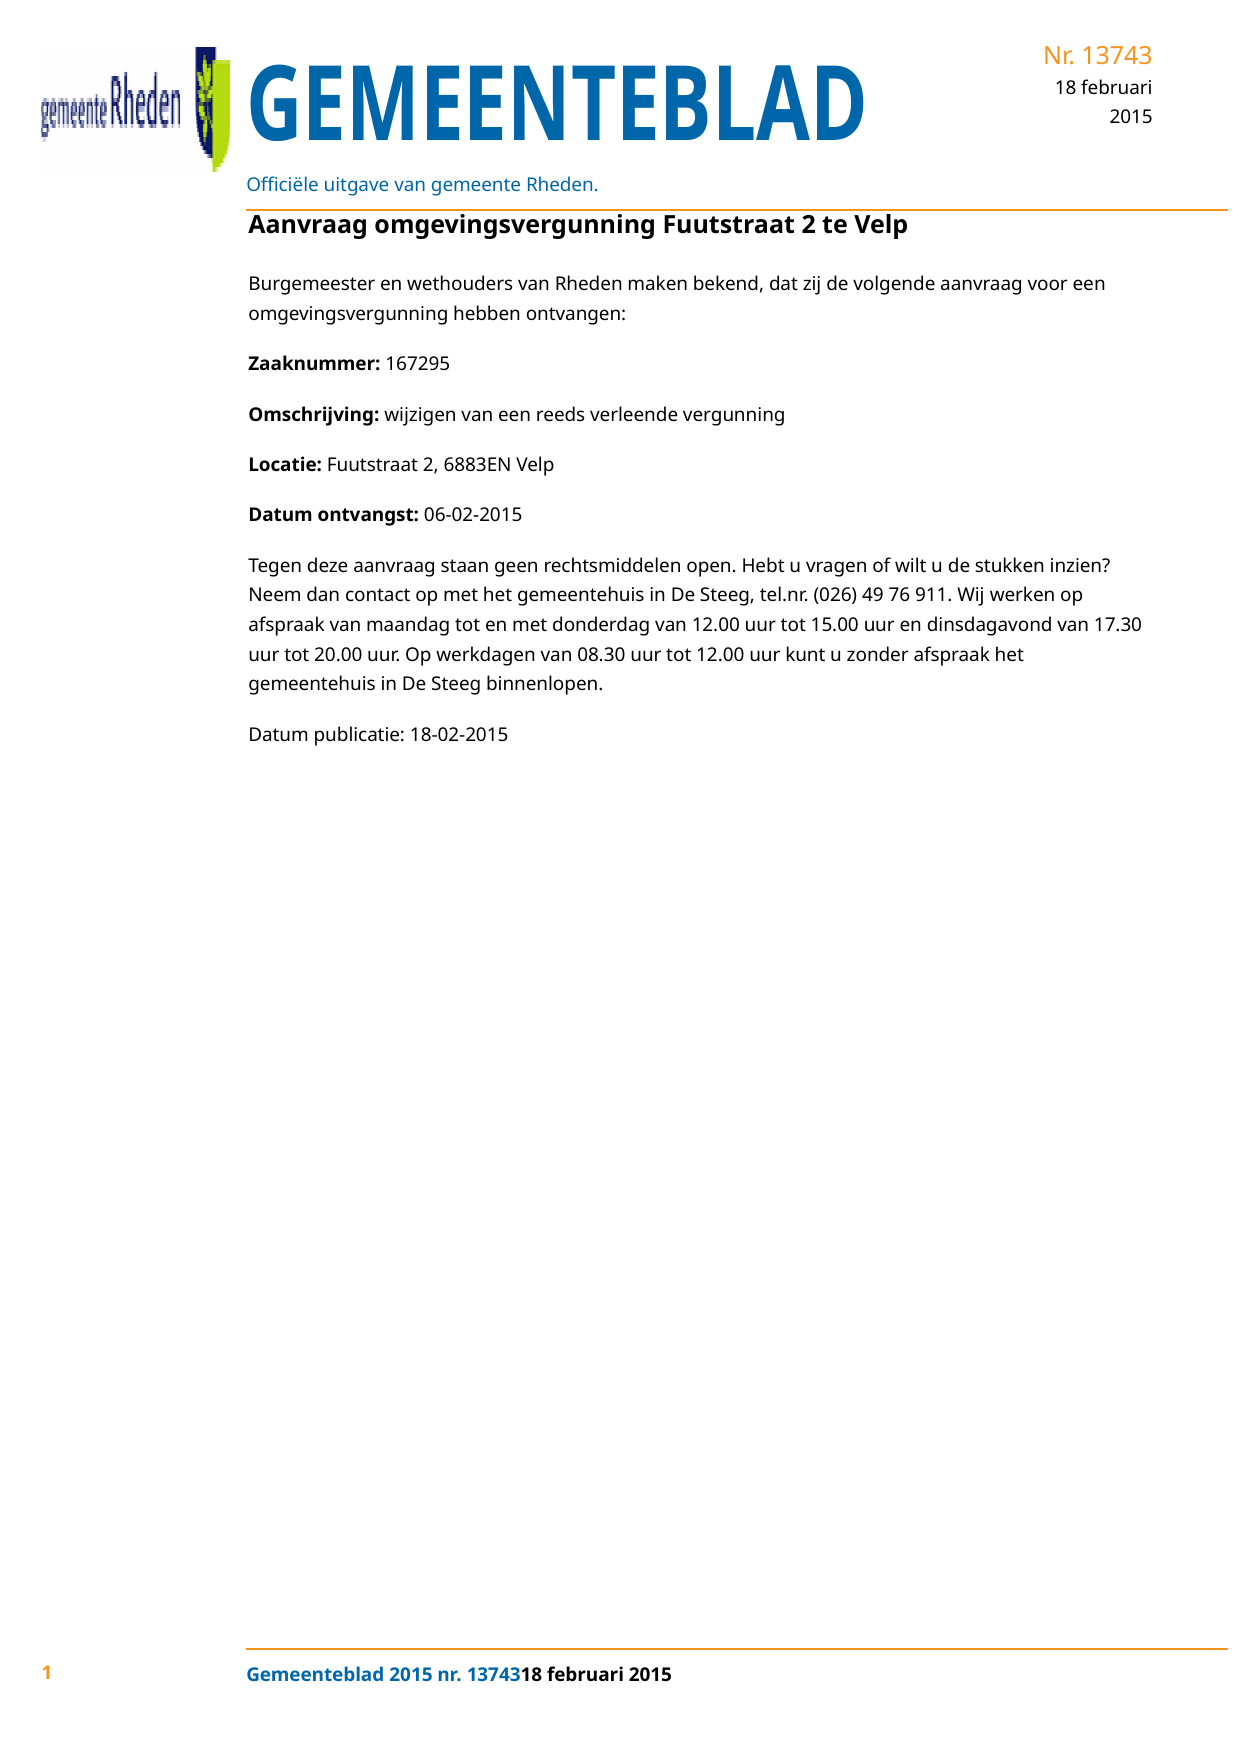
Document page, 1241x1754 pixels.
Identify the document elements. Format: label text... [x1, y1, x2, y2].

text Burgemeester en wethouders van Rheden maken bekend, dat zij de volgende aanvraag voor een omgevingsvergunning hebben ontvangen: [248, 270, 1152, 326]
text Tegen deze aanvraag staan geen rechtsmiddelen open. Hebt u vragen of wilt u de stukken inzien? Neem dan contact op met het gemeentehuis in De Steeg, tel.nr. (026) 49 76 911. Wij werken op afspraak van maandag tot en met donderdag van 12.00 uur tot 15.00 uur en dinsdagavond van 17.30 uur tot 20.00 uur. Op werkdagen van 08.30 uur tot 12.00 uur kunt u zonder afspraak het gemeentehuis in De Steeg binnenlopen. [248, 552, 1152, 696]
text Aanvraag omgevingsvergunning Fuutstraat 2 te Velp [248, 211, 1152, 241]
text Omschrijving: wijzigen van een reeds verleende vergunning [248, 401, 1152, 426]
text Datum ontvangst: 06-02-2015 [248, 502, 1152, 527]
text Datum publicatie: 18-02-2015 [248, 721, 1152, 746]
picture [41, 47, 231, 172]
text Locatie: Fuutstraat 2, 6883EN Velp [248, 451, 1152, 477]
text Zaaknummer: 167295 [248, 350, 1152, 376]
